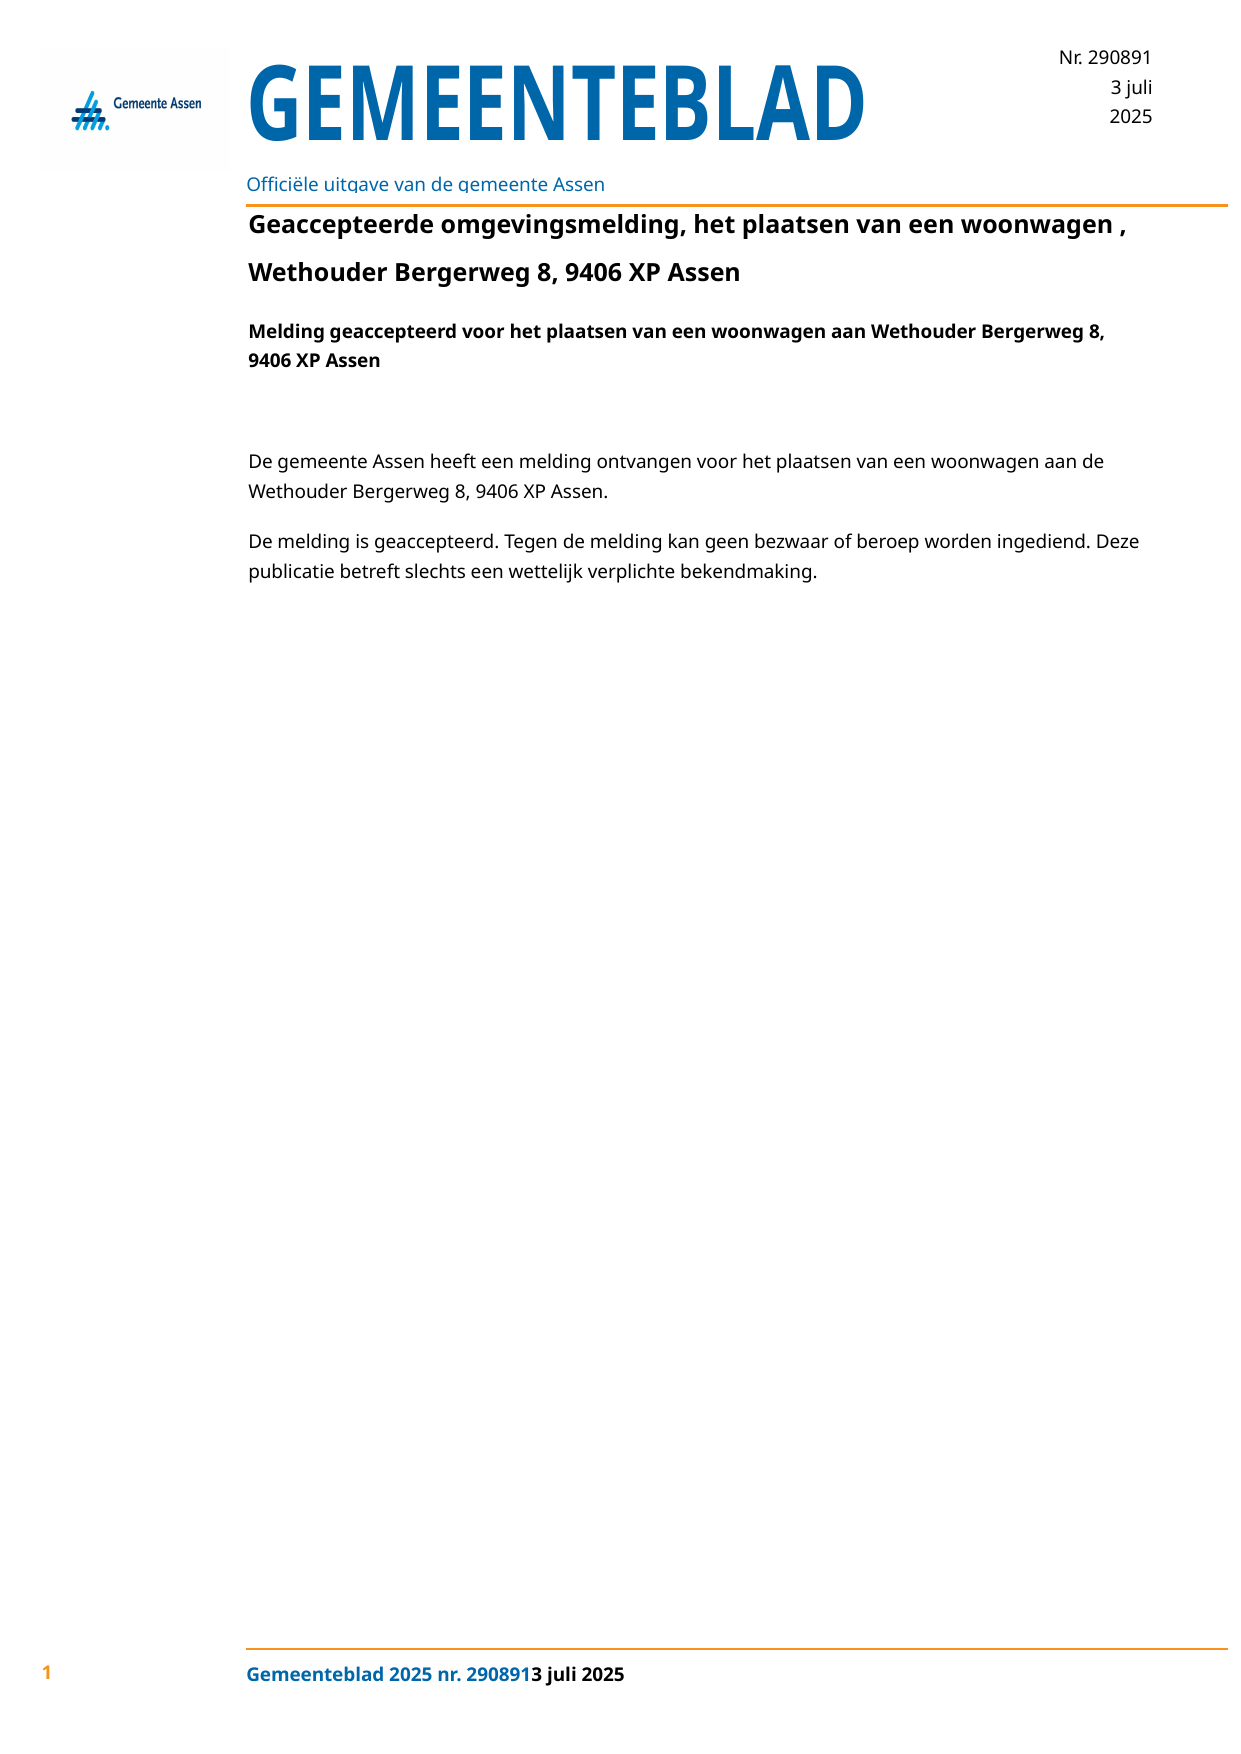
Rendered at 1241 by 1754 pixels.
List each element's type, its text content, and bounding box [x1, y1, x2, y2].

text De gemeente Assen heeft een melding ontvangen voor het plaatsen van een woonwagen aan de Wethouder Bergerweg 8, 9406 XP Assen. [248, 448, 1152, 504]
text Melding geaccepteerd voor het plaatsen van een woonwagen aan Wethouder Bergerweg 8, 9406 XP Assen [248, 318, 1152, 373]
text De melding is geaccepteerd. Tegen de melding kan geen bezwaar of beroep worden ingediend. Deze publicatie betreft slechts een wettelijk verplichte bekendmaking. [248, 528, 1152, 584]
text Geaccepteerde omgevingsmelding, het plaatsen van een woonwagen , Wethouder Bergerweg 8, 9406 XP Assen [248, 207, 1152, 288]
picture [41, 47, 231, 172]
